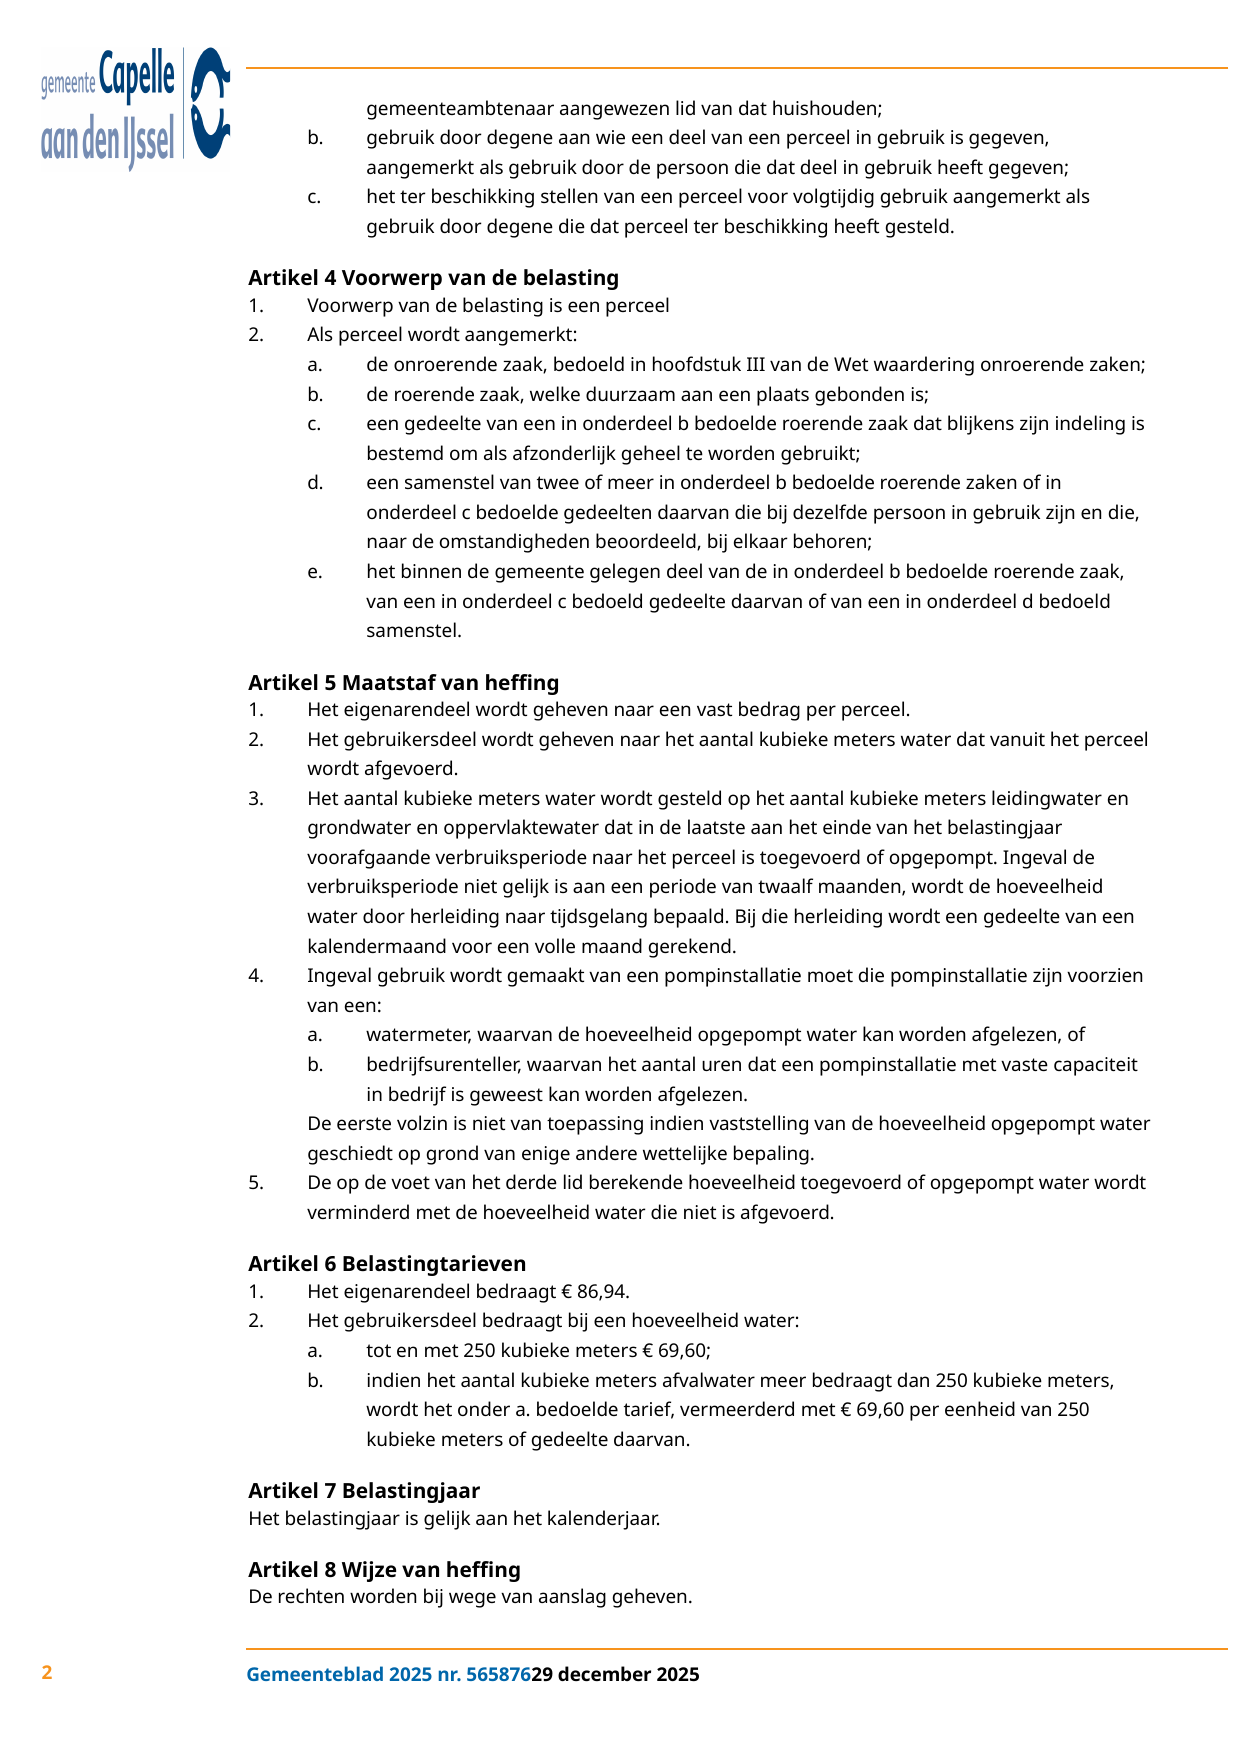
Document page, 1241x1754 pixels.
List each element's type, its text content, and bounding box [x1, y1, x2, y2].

list watermeter, waarvan de hoeveelheid opgepompt water kan worden afgelezen, of [307, 1022, 1152, 1047]
text Artikel 5 Maatstaf van heffing [248, 668, 1152, 696]
list tot en met 250 kubieke meters € 69,60; [307, 1337, 1152, 1363]
list gebruik door degene aan wie een deel van een perceel in gebruik is gegeven, aangemerkt als gebruik door de persoon die dat deel in gebruik heeft gegeven; [307, 124, 1152, 180]
list De op de voet van het derde lid berekende hoeveelheid toegevoerd of opgepompt water wordt verminderd met de hoeveelheid water die niet is afgevoerd. [248, 1169, 1152, 1225]
text Artikel 6 Belastingtarieven [248, 1249, 1152, 1278]
list een samenstel van twee of meer in onderdeel b bedoelde roerende zaken of in onderdeel c bedoelde gedeelten daarvan die bij dezelfde persoon in gebruik zijn en die, naar de omstandigheden beoordeeld, bij elkaar behoren; [307, 469, 1152, 554]
list de onroerende zaak, bedoeld in hoofdstuk III van de Wet waardering onroerende zaken; [307, 351, 1152, 377]
list Het gebruikersdeel wordt geheven naar het aantal kubieke meters water dat vanuit het perceel wordt afgevoerd. [248, 726, 1152, 781]
list Het aantal kubieke meters water wordt gesteld op het aantal kubieke meters leidingwater en grondwater en oppervlaktewater dat in de laatste aan het einde van het belastingjaar voorafgaande verbruiksperiode naar het perceel is toegevoerd of opgepompt. Ingeval de verbruiksperiode niet gelijk is aan een periode van twaalf maanden, wordt de hoeveelheid water door herleiding naar tijdsgelang bepaald. Bij die herleiding wordt een gedeelte van een kalendermaand voor een volle maand gerekend. [248, 785, 1152, 959]
text Artikel 8 Wijze van heffing [248, 1555, 1152, 1584]
text De rechten worden bij wege van aanslag geheven. [248, 1584, 1152, 1609]
list Voorwerp van de belasting is een perceel [248, 292, 1152, 318]
list Het eigenarendeel bedraagt € 86,94. [248, 1278, 1152, 1304]
text Het belastingjaar is gelijk aan het kalenderjaar. [248, 1505, 1152, 1531]
text Artikel 4 Voorwerp van de belasting [248, 263, 1152, 292]
list indien het aantal kubieke meters afvalwater meer bedraagt dan 250 kubieke meters, wordt het onder a. bedoelde tarief, vermeerderd met € 69,60 per eenheid van 250 kubieke meters of gedeelte daarvan. [307, 1367, 1152, 1452]
list het ter beschikking stellen van een perceel voor volgtijdig gebruik aangemerkt als gebruik door degene die dat perceel ter beschikking heeft gesteld. [307, 183, 1152, 239]
list De eerste volzin is niet van toepassing indien vaststelling van de hoeveelheid opgepompt water geschiedt op grond van enige andere wettelijke bepaling. [248, 1110, 1152, 1166]
list bedrijfsurenteller, waarvan het aantal uren dat een pompinstallatie met vaste capaciteit in bedrijf is geweest kan worden afgelezen. [307, 1051, 1152, 1107]
list Het eigenarendeel wordt geheven naar een vast bedrag per perceel. [248, 696, 1152, 722]
list Het gebruikersdeel bedraagt bij een hoeveelheid water: [248, 1308, 1152, 1333]
list een gedeelte van een in onderdeel b bedoelde roerende zaak dat blijkens zijn indeling is bestemd om als afzonderlijk geheel te worden gebruikt; [307, 410, 1152, 466]
list het binnen de gemeente gelegen deel van de in onderdeel b bedoelde roerende zaak, van een in onderdeel c bedoeld gedeelte daarvan of van een in onderdeel d bedoeld samenstel. [307, 558, 1152, 643]
list Als perceel wordt aangemerkt: [248, 322, 1152, 347]
list de roerende zaak, welke duurzaam aan een plaats gebonden is; [307, 381, 1152, 406]
list gemeenteambtenaar aangewezen lid van dat huishouden; [307, 95, 1152, 121]
text Artikel 7 Belastingjaar [248, 1476, 1152, 1505]
picture [41, 47, 231, 172]
list Ingeval gebruik wordt gemaakt van een pompinstallatie moet die pompinstallatie zijn voorzien van een: [248, 962, 1152, 1018]
